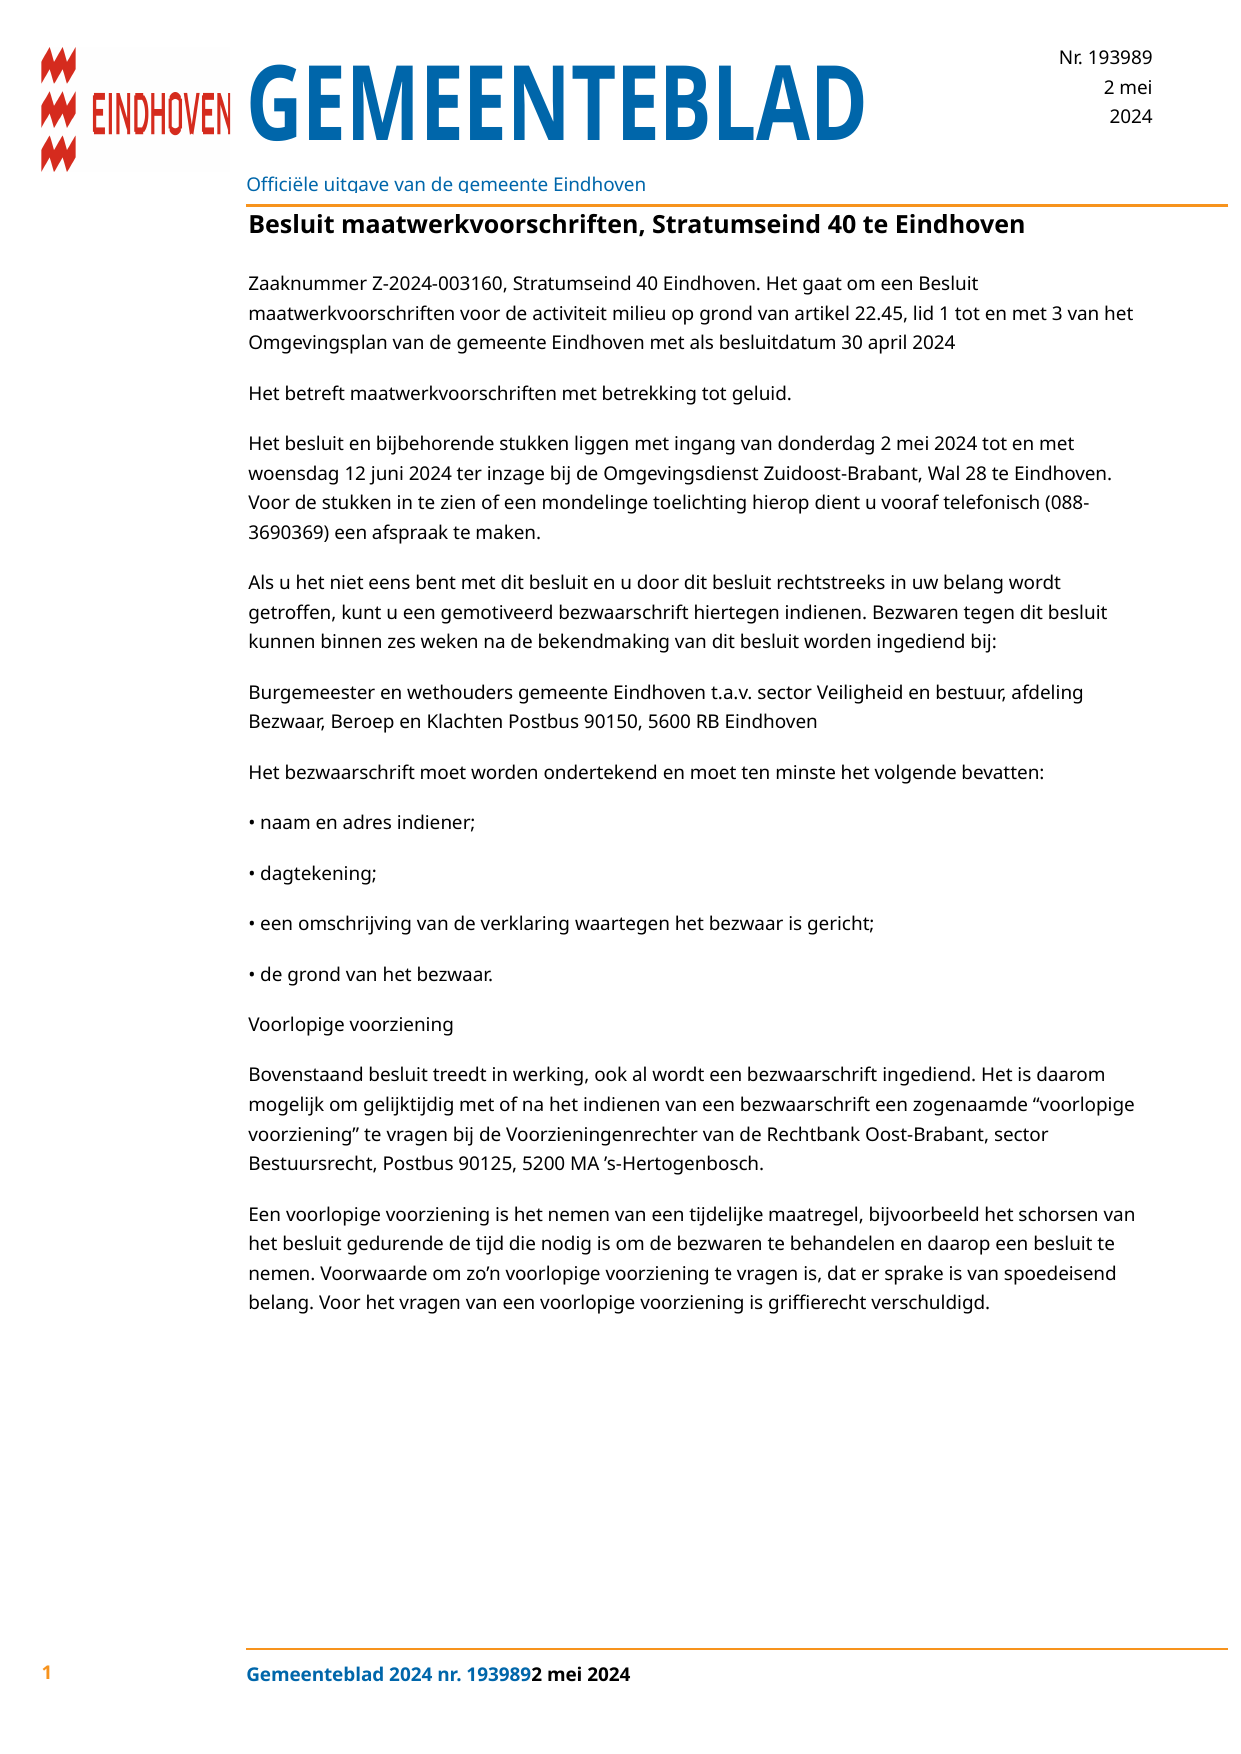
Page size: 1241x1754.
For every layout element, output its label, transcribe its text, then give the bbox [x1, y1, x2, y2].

text Burgemeester en wethouders gemeente Eindhoven t.a.v. sector Veiligheid en bestuur, afdeling Bezwaar, Beroep en Klachten Postbus 90150, 5600 RB Eindhoven [248, 679, 1152, 734]
text Voorlopige voorziening [248, 1011, 1152, 1037]
text Het bezwaarschrift moet worden ondertekend en moet ten minste het volgende bevatten: [248, 759, 1152, 785]
text Bovenstaand besluit treedt in werking, ook al wordt een bezwaarschrift ingediend. Het is daarom mogelijk om gelijktijdig met of na het indienen van een bezwaarschrift een zogenaamde “voorlopige voorziening” te vragen bij de Voorzieningenrechter van de Rechtbank Oost-Brabant, sector Bestuursrecht, Postbus 90125, 5200 MA ’s-Hertogenbosch. [248, 1062, 1152, 1176]
text • de grond van het bezwaar. [248, 961, 1152, 986]
text Een voorlopige voorziening is het nemen van een tijdelijke maatregel, bijvoorbeeld het schorsen van het besluit gedurende de tijd die nodig is om de bezwaren te behandelen en daarop een besluit te nemen. Voorwaarde om zo’n voorlopige voorziening te vragen is, dat er sprake is van spoedeisend belang. Voor het vragen van een voorlopige voorziening is griffierecht verschuldigd. [248, 1201, 1152, 1315]
picture [41, 47, 231, 172]
text • naam en adres indiener; [248, 809, 1152, 835]
text Zaaknummer Z-2024-003160, Stratumseind 40 Eindhoven. Het gaat om een Besluit maatwerkvoorschriften voor de activiteit milieu op grond van artikel 22.45, lid 1 tot en met 3 van het Omgevingsplan van de gemeente Eindhoven met als besluitdatum 30 april 2024 [248, 270, 1152, 355]
text Het betreft maatwerkvoorschriften met betrekking tot geluid. [248, 380, 1152, 406]
text • dagtekening; [248, 860, 1152, 886]
text • een omschrijving van de verklaring waartegen het bezwaar is gericht; [248, 910, 1152, 936]
text Besluit maatwerkvoorschriften, Stratumseind 40 te Eindhoven [248, 207, 1152, 241]
text Het besluit en bijbehorende stukken liggen met ingang van donderdag 2 mei 2024 tot en met woensdag 12 juni 2024 ter inzage bij de Omgevingsdienst Zuidoost-Brabant, Wal 28 te Eindhoven. Voor de stukken in te zien of een mondelinge toelichting hierop dient u vooraf telefonisch (088-3690369) een afspraak te maken. [248, 430, 1152, 545]
text Als u het niet eens bent met dit besluit en u door dit besluit rechtstreeks in uw belang wordt getroffen, kunt u een gemotiveerd bezwaarschrift hiertegen indienen. Bezwaren tegen dit besluit kunnen binnen zes weken na de bekendmaking van dit besluit worden ingediend bij: [248, 569, 1152, 654]
